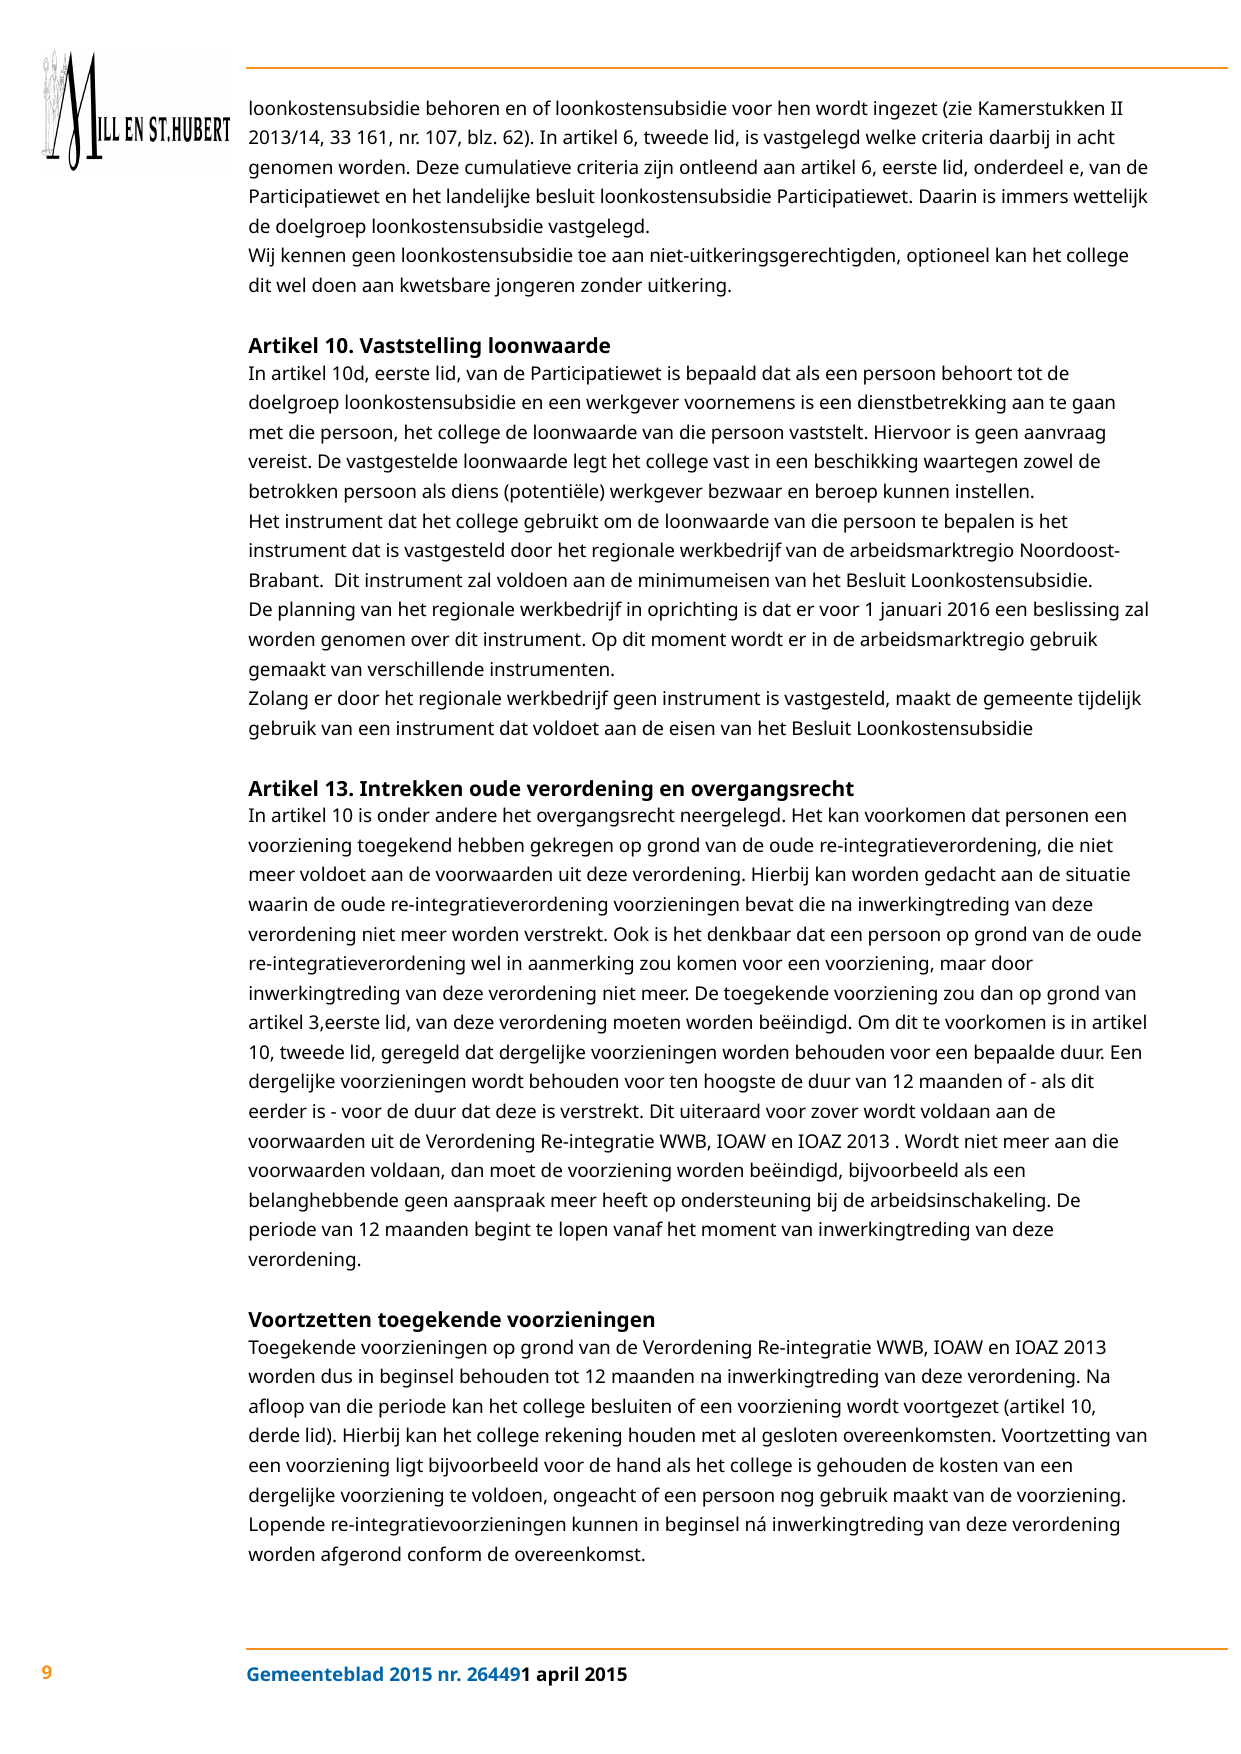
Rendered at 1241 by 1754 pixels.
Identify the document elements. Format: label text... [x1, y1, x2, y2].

text loonkostensubsidie behoren en of loonkostensubsidie voor hen wordt ingezet (zie Kamerstukken II 2013/14, 33 161, nr. 107, blz. 62). In artikel 6, tweede lid, is vastgelegd welke criteria daarbij in acht genomen worden. Deze cumulatieve criteria zijn ontleend aan artikel 6, eerste lid, onderdeel e, van de Participatiewet en het landelijke besluit loonkostensubsidie Participatiewet. Daarin is immers wettelijk de doelgroep loonkostensubsidie vastgelegd. [248, 95, 1152, 239]
text Toegekende voorzieningen op grond van de Verordening Re-integratie WWB, IOAW en IOAZ 2013 worden dus in beginsel behouden tot 12 maanden na inwerkingtreding van deze verordening. Na afloop van die periode kan het college besluiten of een voorziening wordt voortgezet (artikel 10, derde lid). Hierbij kan het college rekening houden met al gesloten overeenkomsten. Voortzetting van een voorziening ligt bijvoorbeeld voor de hand als het college is gehouden de kosten van een dergelijke voorziening te voldoen, ongeacht of een persoon nog gebruik maakt van de voorziening. Lopende re-integratievoorzieningen kunnen in beginsel ná inwerkingtreding van deze verordening worden afgerond conform de overeenkomst. [248, 1334, 1152, 1567]
text De planning van het regionale werkbedrijf in oprichting is dat er voor 1 januari 2016 een beslissing zal worden genomen over dit instrument. Op dit moment wordt er in de arbeidsmarktregio gebruik gemaakt van verschillende instrumenten. [248, 597, 1152, 681]
text Zolang er door het regionale werkbedrijf geen instrument is vastgesteld, maakt de gemeente tijdelijk gebruik van een instrument dat voldoet aan de eisen van het Besluit Loonkostensubsidie [248, 685, 1152, 741]
picture [41, 47, 231, 172]
text Artikel 13. Intrekken oude verordening en overgangsrecht [248, 774, 1152, 802]
text Het instrument dat het college gebruikt om de loonwaarde van die persoon te bepalen is het instrument dat is vastgesteld door het regionale werkbedrijf van de arbeidsmarktregio Noordoost-Brabant. Dit instrument zal voldoen aan de minimumeisen van het Besluit Loonkostensubsidie. [248, 508, 1152, 593]
text In artikel 10d, eerste lid, van de Participatiewet is bepaald dat als een persoon behoort tot de doelgroep loonkostensubsidie en een werkgever voornemens is een dienstbetrekking aan te gaan met die persoon, het college de loonwaarde van die persoon vaststelt. Hiervoor is geen aanvraag vereist. De vastgestelde loonwaarde legt het college vast in een beschikking waartegen zowel de betrokken persoon als diens (potentiële) werkgever bezwaar en beroep kunnen instellen. [248, 360, 1152, 504]
text In artikel 10 is onder andere het overgangsrecht neergelegd. Het kan voorkomen dat personen een voorziening toegekend hebben gekregen op grond van de oude re-integratieverordening, die niet meer voldoet aan de voorwaarden uit deze verordening. Hierbij kan worden gedacht aan de situatie waarin de oude re-integratieverordening voorzieningen bevat die na inwerkingtreding van deze verordening niet meer worden verstrekt. Ook is het denkbaar dat een persoon op grond van de oude re-integratieverordening wel in aanmerking zou komen voor een voorziening, maar door inwerkingtreding van deze verordening niet meer. De toegekende voorziening zou dan op grond van artikel 3,eerste lid, van deze verordening moeten worden beëindigd. Om dit te voorkomen is in artikel 10, tweede lid, geregeld dat dergelijke voorzieningen worden behouden voor een bepaalde duur. Een dergelijke voorzieningen wordt behouden voor ten hoogste de duur van 12 maanden of - als dit eerder is - voor de duur dat deze is verstrekt. Dit uiteraard voor zover wordt voldaan aan de voorwaarden uit de Verordening Re-integratie WWB, IOAW en IOAZ 2013 . Wordt niet meer aan die voorwaarden voldaan, dan moet de voorziening worden beëindigd, bijvoorbeeld als een belanghebbende geen aanspraak meer heeft op ondersteuning bij de arbeidsinschakeling. De periode van 12 maanden begint te lopen vanaf het moment van inwerkingtreding van deze verordening. [248, 802, 1152, 1272]
text Voortzetten toegekende voorzieningen [248, 1305, 1152, 1334]
text Artikel 10. Vaststelling loonwaarde [248, 331, 1152, 360]
text Wij kennen geen loonkostensubsidie toe aan niet-uitkeringsgerechtigden, optioneel kan het college dit wel doen aan kwetsbare jongeren zonder uitkering. [248, 243, 1152, 298]
